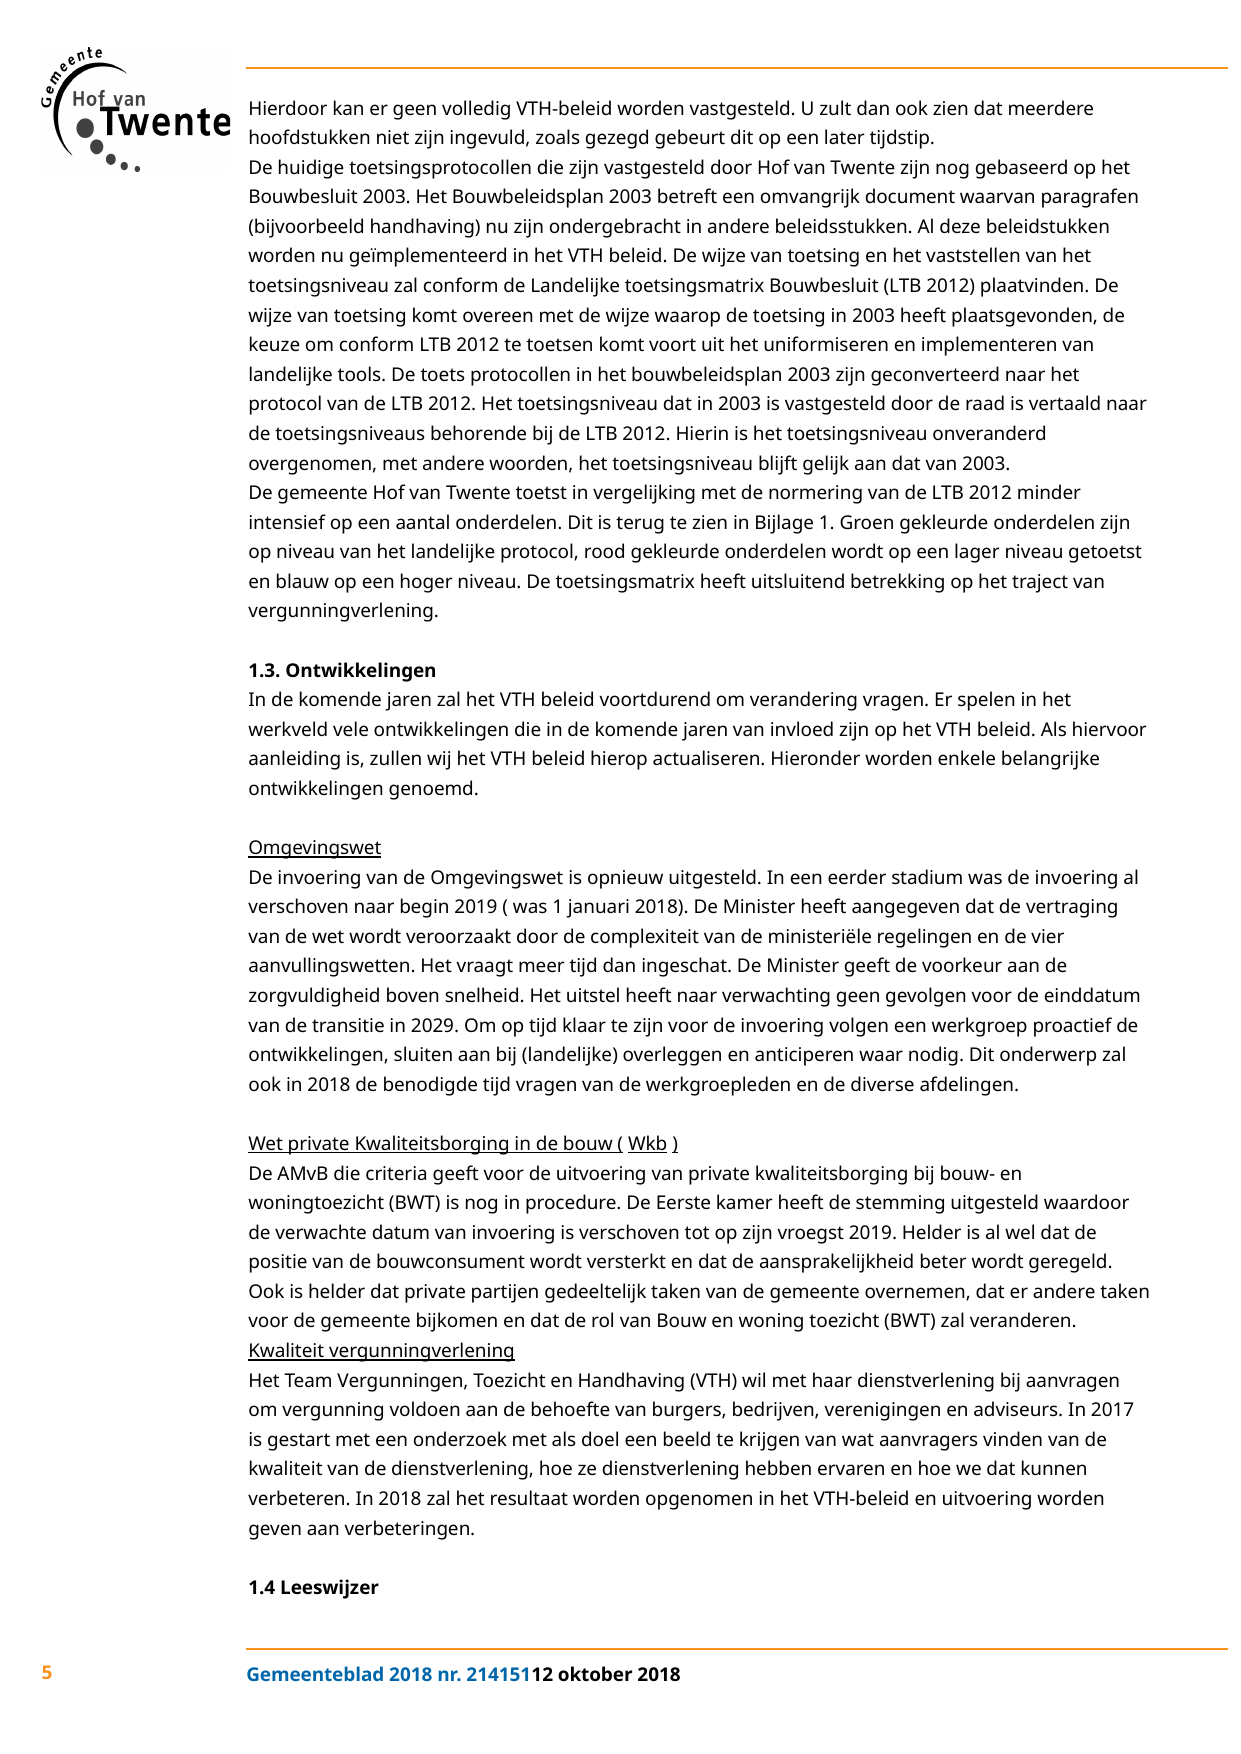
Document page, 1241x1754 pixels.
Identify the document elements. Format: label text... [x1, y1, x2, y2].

text De invoering van de Omgevingswet is opnieuw uitgesteld. In een eerder stadium was de invoering al verschoven naar begin 2019 ( was 1 januari 2018). De Minister heeft aangegeven dat de vertraging van de wet wordt veroorzaakt door de complexiteit van de ministeriële regelingen en de vier aanvullingswetten. Het vraagt meer tijd dan ingeschat. De Minister geeft de voorkeur aan de zorgvuldigheid boven snelheid. Het uitstel heeft naar verwachting geen gevolgen voor de einddatum van de transitie in 2029. Om op tijd klaar te zijn voor de invoering volgen een werkgroep proactief de ontwikkelingen, sluiten aan bij (landelijke) overleggen en anticiperen waar nodig. Dit onderwerp zal ook in 2018 de benodigde tijd vragen van de werkgroepleden en de diverse afdelingen. [248, 864, 1152, 1097]
text 1.4 Leeswijzer [248, 1574, 1152, 1600]
text Hierdoor kan er geen volledig VTH-beleid worden vastgesteld. U zult dan ook zien dat meerdere hoofdstukken niet zijn ingevuld, zoals gezegd gebeurt dit op een later tijdstip. [248, 95, 1152, 150]
text De huidige toetsingsprotocollen die zijn vastgesteld door Hof van Twente zijn nog gebaseerd op het Bouwbesluit 2003. Het Bouwbeleidsplan 2003 betreft een omvangrijk document waarvan paragrafen (bijvoorbeeld handhaving) nu zijn ondergebracht in andere beleidsstukken. Al deze beleidstukken worden nu geïmplementeerd in het VTH beleid. De wijze van toetsing en het vaststellen van het toetsingsniveau zal conform de Landelijke toetsingsmatrix Bouwbesluit (LTB 2012) plaatvinden. De wijze van toetsing komt overeen met de wijze waarop de toetsing in 2003 heeft plaatsgevonden, de keuze om conform LTB 2012 te toetsen komt voort uit het uniformiseren en implementeren van landelijke tools. De toets protocollen in het bouwbeleidsplan 2003 zijn geconverteerd naar het protocol van de LTB 2012. Het toetsingsniveau dat in 2003 is vastgesteld door de raad is vertaald naar de toetsingsniveaus behorende bij de LTB 2012. Hierin is het toetsingsniveau onveranderd overgenomen, met andere woorden, het toetsingsniveau blijft gelijk aan dat van 2003. [248, 154, 1152, 476]
text Kwaliteit vergunningverlening [248, 1337, 1152, 1363]
text Wet private Kwaliteitsborging in de bouw ( Wkb ) [248, 1130, 1152, 1156]
text In de komende jaren zal het VTH beleid voortdurend om verandering vragen. Er spelen in het werkveld vele ontwikkelingen die in de komende jaren van invloed zijn op het VTH beleid. Als hiervoor aanleiding is, zullen wij het VTH beleid hierop actualiseren. Hieronder worden enkele belangrijke ontwikkelingen genoemd. [248, 686, 1152, 801]
text Het Team Vergunningen, Toezicht en Handhaving (VTH) wil met haar dienstverlening bij aanvragen om vergunning voldoen aan de behoefte van burgers, bedrijven, verenigingen en adviseurs. In 2017 is gestart met een onderzoek met als doel een beeld te krijgen van wat aanvragers vinden van de kwaliteit van de dienstverlening, hoe ze dienstverlening hebben ervaren en hoe we dat kunnen verbeteren. In 2018 zal het resultaat worden opgenomen in het VTH-beleid en uitvoering worden geven aan verbeteringen. [248, 1367, 1152, 1541]
text 1.3. Ontwikkelingen [248, 657, 1152, 683]
text Omgevingswet [248, 834, 1152, 860]
text De gemeente Hof van Twente toetst in vergelijking met de normering van de LTB 2012 minder intensief op een aantal onderdelen. Dit is terug te zien in Bijlage 1. Groen gekleurde onderdelen zijn op niveau van het landelijke protocol, rood gekleurde onderdelen wordt op een lager niveau getoetst en blauw op een hoger niveau. De toetsingsmatrix heeft uitsluitend betrekking op het traject van vergunningverlening. [248, 479, 1152, 623]
picture [41, 47, 231, 172]
text De AMvB die criteria geeft voor de uitvoering van private kwaliteitsborging bij bouw- en woningtoezicht (BWT) is nog in procedure. De Eerste kamer heeft de stemming uitgesteld waardoor de verwachte datum van invoering is verschoven tot op zijn vroegst 2019. Helder is al wel dat de positie van de bouwconsument wordt versterkt en dat de aansprakelijkheid beter wordt geregeld. Ook is helder dat private partijen gedeeltelijk taken van de gemeente overnemen, dat er andere taken voor de gemeente bijkomen en dat de rol van Bouw en woning toezicht (BWT) zal veranderen. [248, 1160, 1152, 1333]
